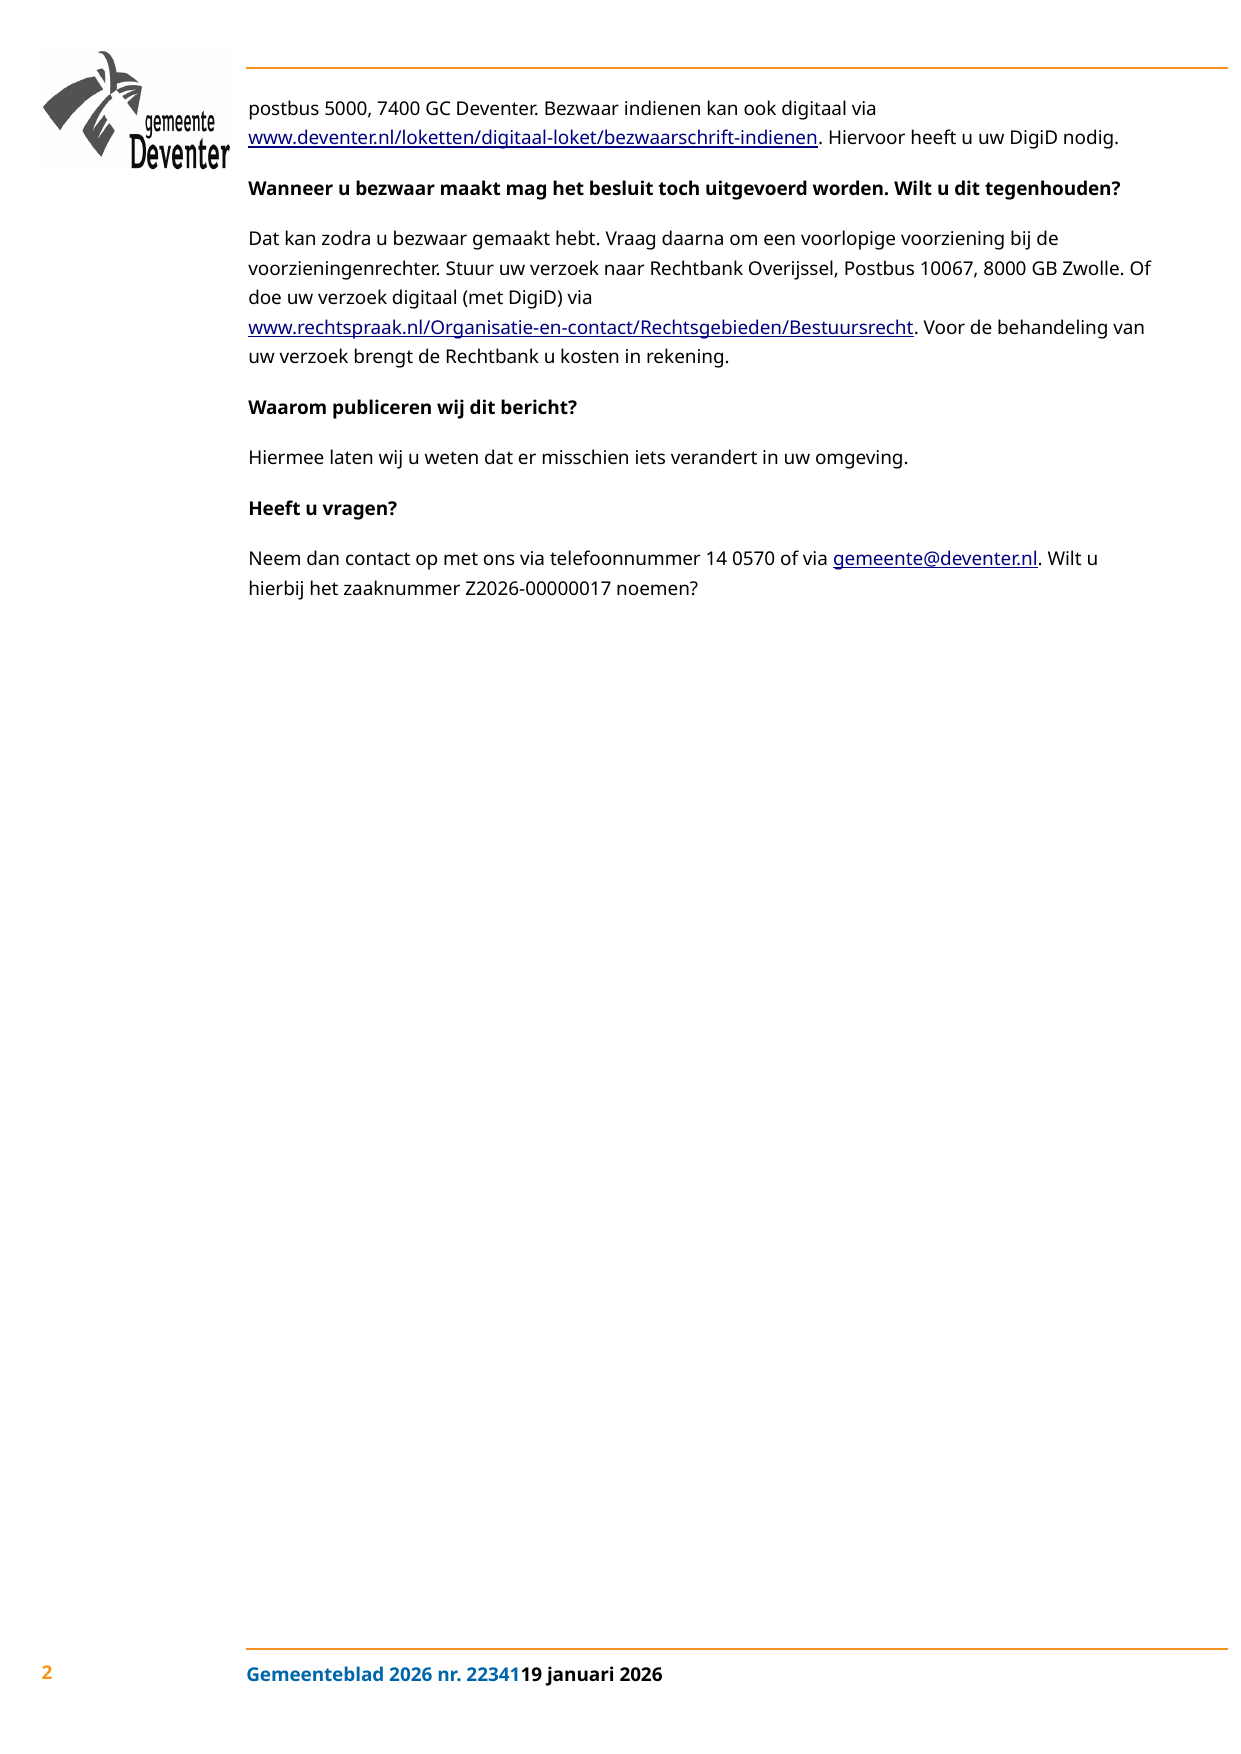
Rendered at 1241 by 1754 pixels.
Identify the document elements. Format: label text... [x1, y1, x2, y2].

text Heeft u vragen? [248, 495, 1152, 521]
text Hiermee laten wij u weten dat er misschien iets verandert in uw omgeving. [248, 444, 1152, 470]
text Waarom publiceren wij dit bericht? [248, 394, 1152, 420]
text Wanneer u bezwaar maakt mag het besluit toch uitgevoerd worden. Wilt u dit tegenhouden? [248, 175, 1152, 201]
picture [41, 47, 231, 172]
text postbus 5000, 7400 GC Deventer. Bezwaar indienen kan ook digitaal via www.deventer.nl/loketten/digitaal-loket/bezwaarschrift-indienen. Hiervoor heeft u uw DigiD nodig. [248, 95, 1152, 150]
text Dat kan zodra u bezwaar gemaakt hebt. Vraag daarna om een voorlopige voorziening bij de voorzieningenrechter. Stuur uw verzoek naar Rechtbank Overijssel, Postbus 10067, 8000 GB Zwolle. Of doe uw verzoek digitaal (met DigiD) via www.rechtspraak.nl/Organisatie-en-contact/Rechtsgebieden/Bestuursrecht. Voor de behandeling van uw verzoek brengt de Rechtbank u kosten in rekening. [248, 225, 1152, 369]
text Neem dan contact op met ons via telefoonnummer 14 0570 of via gemeente@deventer.nl. Wilt u hierbij het zaaknummer Z2026-00000017 noemen? [248, 545, 1152, 601]
